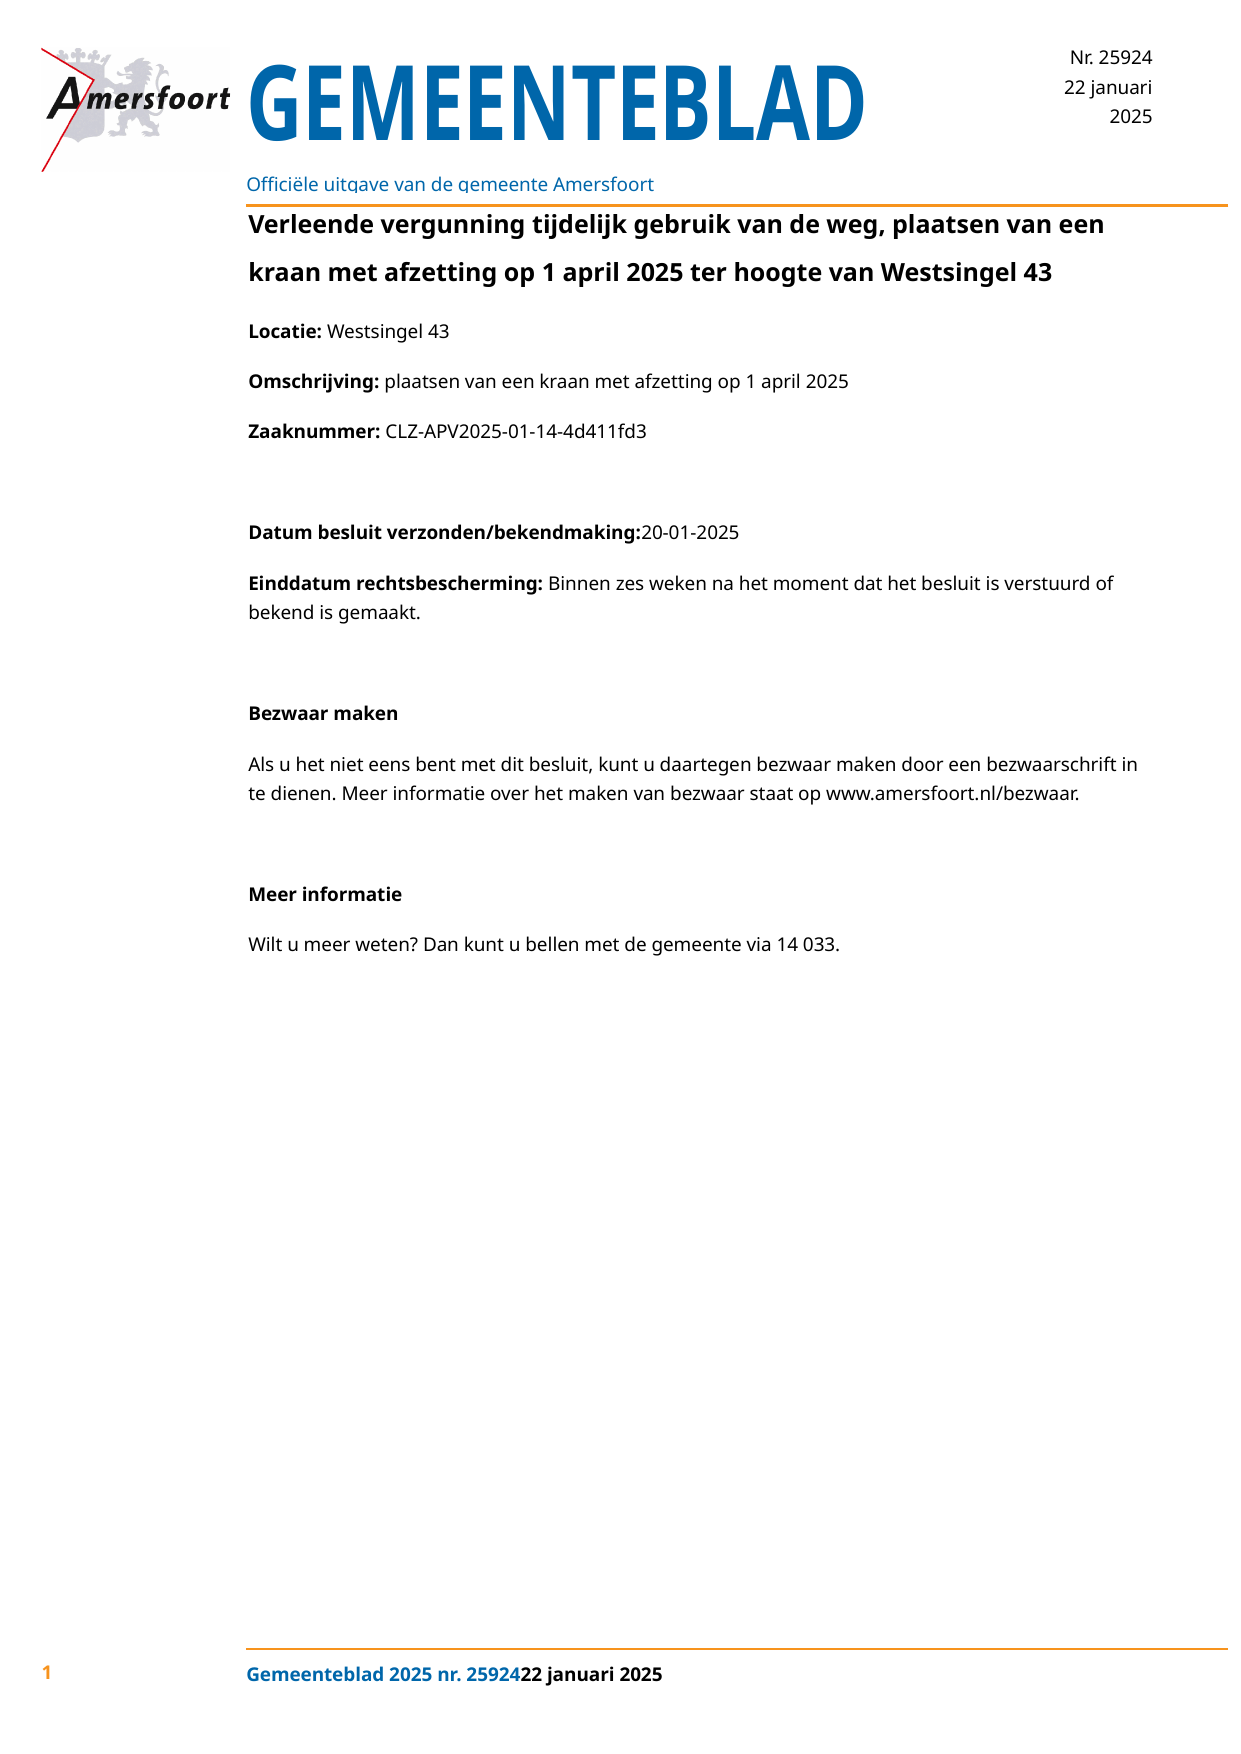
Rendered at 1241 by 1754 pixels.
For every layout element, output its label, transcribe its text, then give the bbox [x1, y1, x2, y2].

text Einddatum rechtsbescherming: Binnen zes weken na het moment dat het besluit is verstuurd of bekend is gemaakt. [248, 570, 1152, 625]
text Als u het niet eens bent met dit besluit, kunt u daartegen bezwaar maken door een bezwaarschrift in te dienen. Meer informatie over het maken van bezwaar staat op www.amersfoort.nl/bezwaar. [248, 751, 1152, 806]
text Omschrijving: plaatsen van een kraan met afzetting op 1 april 2025 [248, 368, 1152, 394]
text Locatie: Westsingel 43 [248, 318, 1152, 344]
text Meer informatie [248, 881, 1152, 907]
text Zaaknummer: CLZ-APV2025-01-14-4d411fd3 [248, 419, 1152, 444]
text Bezwaar maken [248, 700, 1152, 726]
picture [41, 47, 231, 172]
text Datum besluit verzonden/bekendmaking:20-01-2025 [248, 519, 1152, 545]
text Wilt u meer weten? Dan kunt u bellen met de gemeente via 14 033. [248, 932, 1152, 957]
text Verleende vergunning tijdelijk gebruik van de weg, plaatsen van een kraan met afzetting op 1 april 2025 ter hoogte van Westsingel 43 [248, 207, 1152, 288]
